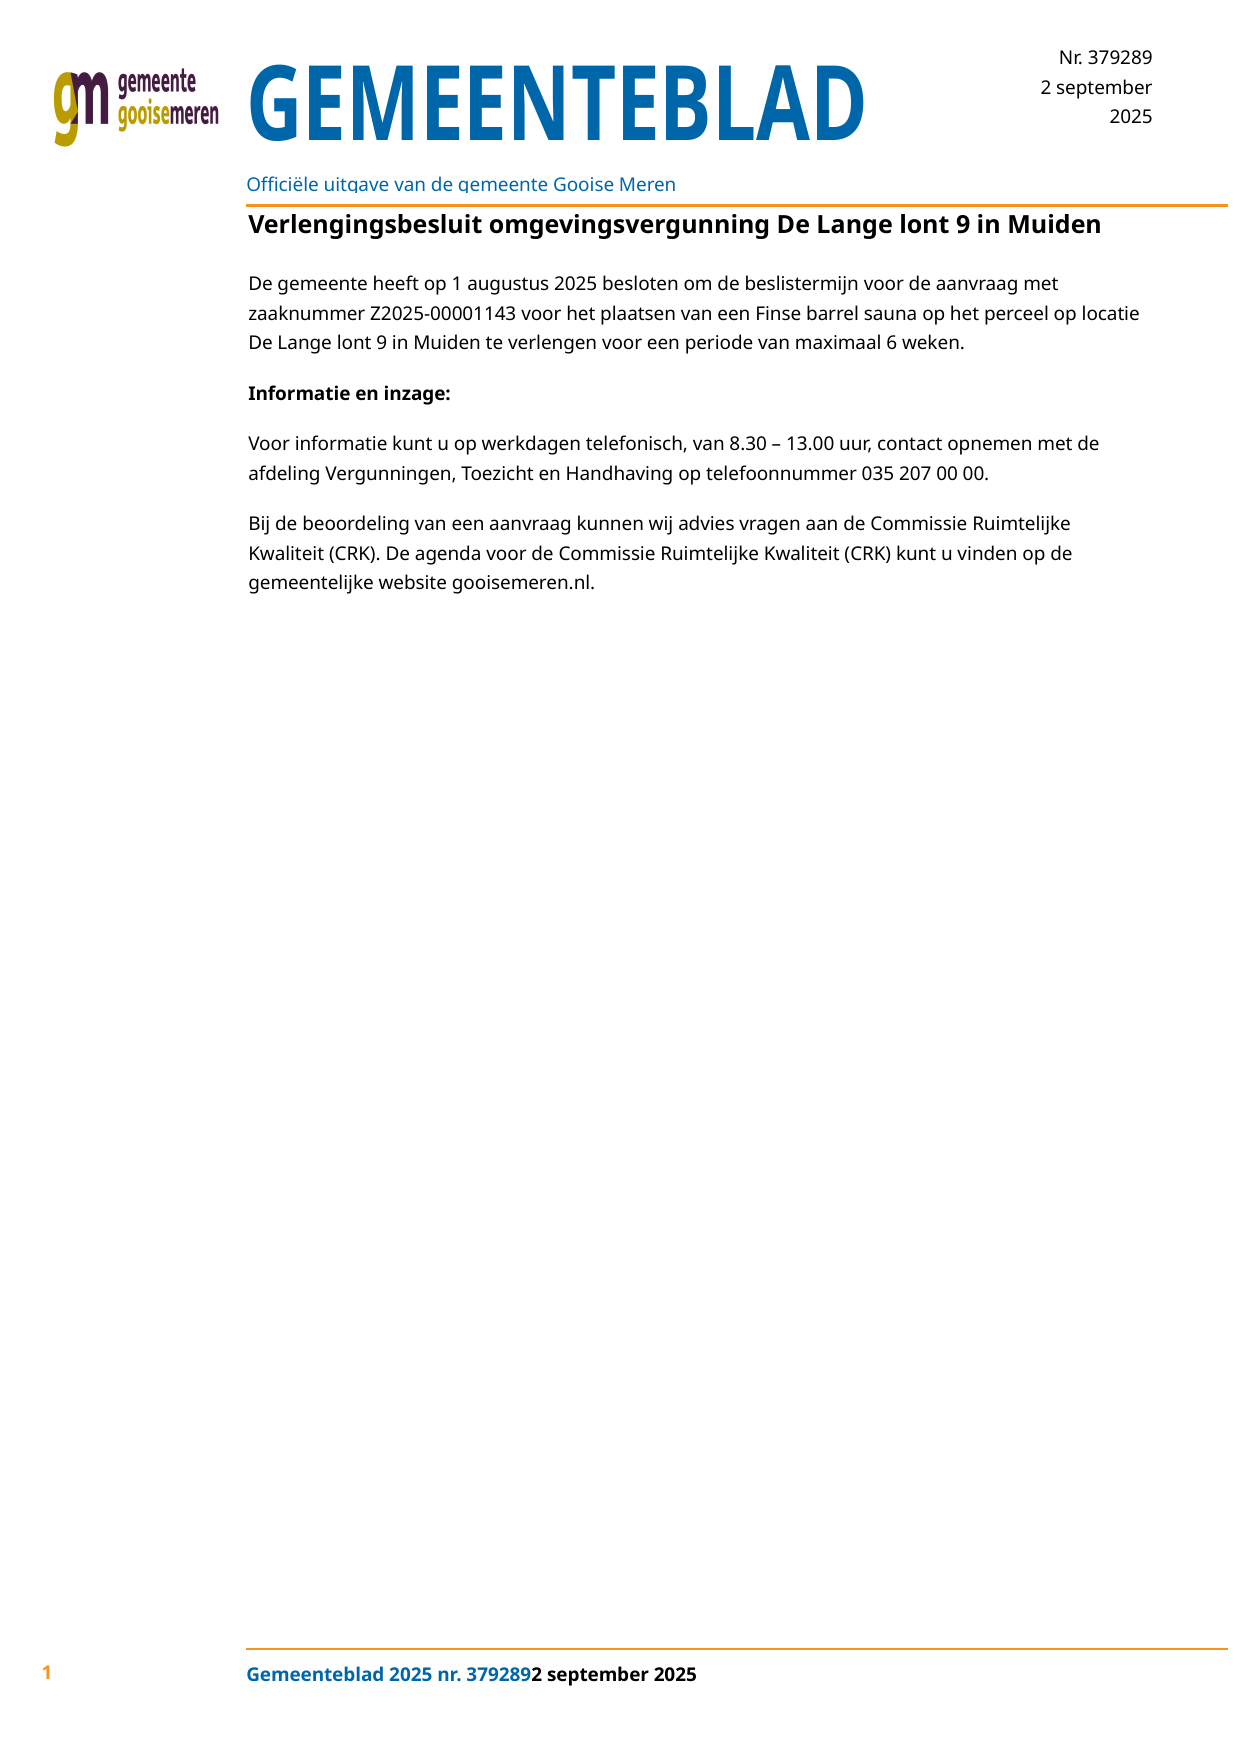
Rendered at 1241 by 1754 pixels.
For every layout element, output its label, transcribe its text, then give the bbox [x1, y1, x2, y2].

text Verlengingsbesluit omgevingsvergunning De Lange lont 9 in Muiden [248, 207, 1152, 241]
text Voor informatie kunt u op werkdagen telefonisch, van 8.30 – 13.00 uur, contact opnemen met de afdeling Vergunningen, Toezicht en Handhaving op telefoonnummer 035 207 00 00. [248, 430, 1152, 486]
text Informatie en inzage: [248, 380, 1152, 406]
text De gemeente heeft op 1 augustus 2025 besloten om de beslistermijn voor de aanvraag met zaaknummer Z2025-00001143 voor het plaatsen van een Finse barrel sauna op het perceel op locatie De Lange lont 9 in Muiden te verlengen voor een periode van maximaal 6 weken. [248, 270, 1152, 355]
text Bij de beoordeling van een aanvraag kunnen wij advies vragen aan de Commissie Ruimtelijke Kwaliteit (CRK). De agenda voor de Commissie Ruimtelijke Kwaliteit (CRK) kunt u vinden op de gemeentelijke website gooisemeren.nl. [248, 510, 1152, 595]
picture [41, 47, 231, 172]
